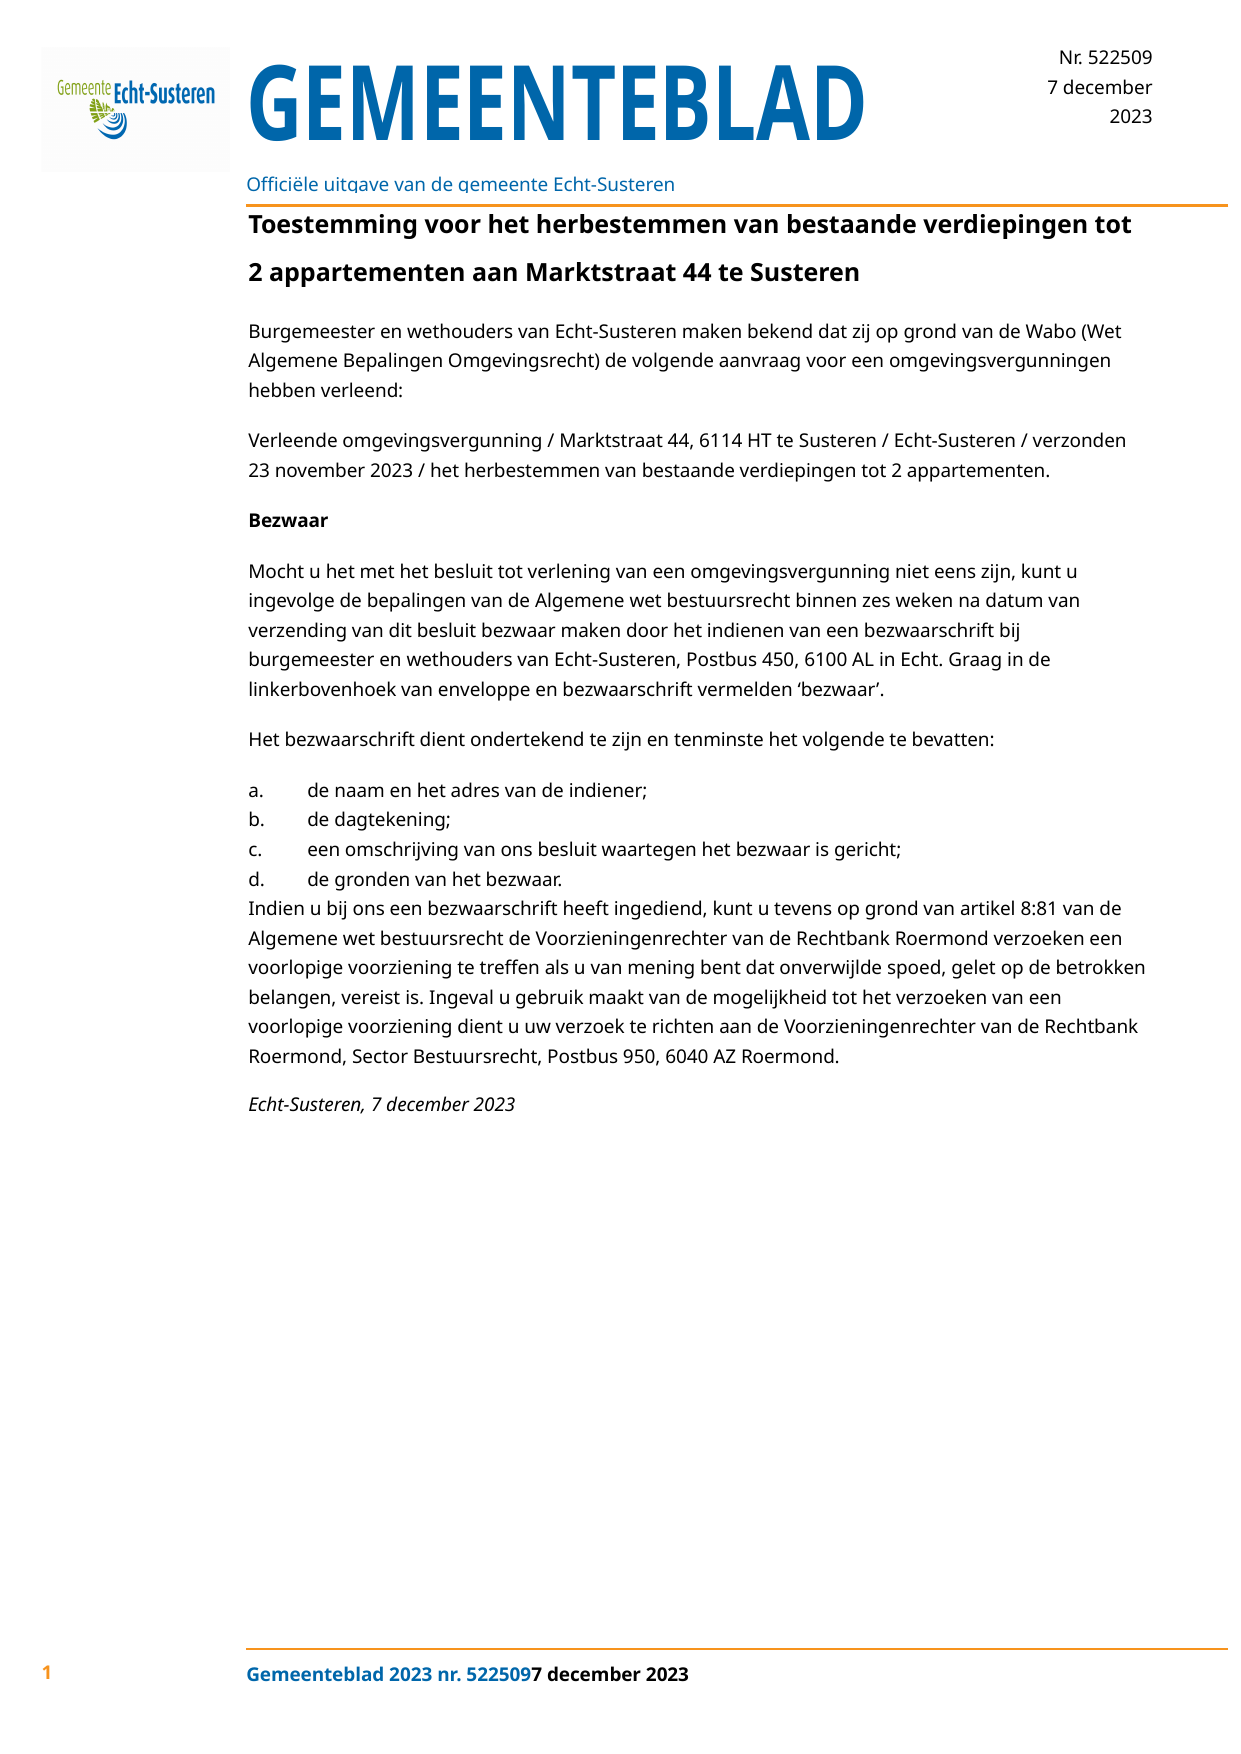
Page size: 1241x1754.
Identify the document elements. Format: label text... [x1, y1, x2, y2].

list een omschrijving van ons besluit waartegen het bezwaar is gericht; [248, 836, 1152, 862]
list de dagtekening; [248, 807, 1152, 832]
text Toestemming voor het herbestemmen van bestaande verdiepingen tot 2 appartementen aan Marktstraat 44 te Susteren [248, 207, 1152, 288]
text Burgemeester en wethouders van Echt-Susteren maken bekend dat zij op grond van de Wabo (Wet Algemene Bepalingen Omgevingsrecht) de volgende aanvraag voor een omgevingsvergunningen hebben verleend: [248, 318, 1152, 403]
text Echt-Susteren, 7 december 2023 [248, 1091, 1152, 1117]
text Verleende omgevingsvergunning / Marktstraat 44, 6114 HT te Susteren / Echt-Susteren / verzonden 23 november 2023 / het herbestemmen van bestaande verdiepingen tot 2 appartementen. [248, 427, 1152, 483]
text Mocht u het met het besluit tot verlening van een omgevingsvergunning niet eens zijn, kunt u ingevolge de bepalingen van de Algemene wet bestuursrecht binnen zes weken na datum van verzending van dit besluit bezwaar maken door het indienen van een bezwaarschrift bij burgemeester en wethouders van Echt-Susteren, Postbus 450, 6100 AL in Echt. Graag in de linkerbovenhoek van enveloppe en bezwaarschrift vermelden ‘bezwaar’. [248, 558, 1152, 702]
text Bezwaar [248, 507, 1152, 533]
list de naam en het adres van de indiener; [248, 777, 1152, 803]
list de gronden van het bezwaar. [248, 866, 1152, 892]
text Het bezwaarschrift dient ondertekend te zijn en tenminste het volgende te bevatten: [248, 727, 1152, 752]
text Indien u bij ons een bezwaarschrift heeft ingediend, kunt u tevens op grond van artikel 8:81 van de Algemene wet bestuursrecht de Voorzieningenrechter van de Rechtbank Roermond verzoeken een voorlopige voorziening te treffen als u van mening bent dat onverwijlde spoed, gelet op de betrokken belangen, vereist is. Ingeval u gebruik maakt van de mogelijkheid tot het verzoeken van een voorlopige voorziening dient u uw verzoek te richten aan de Voorzieningenrechter van de Rechtbank Roermond, Sector Bestuursrecht, Postbus 950, 6040 AZ Roermond. [248, 895, 1152, 1069]
picture [41, 47, 231, 172]
